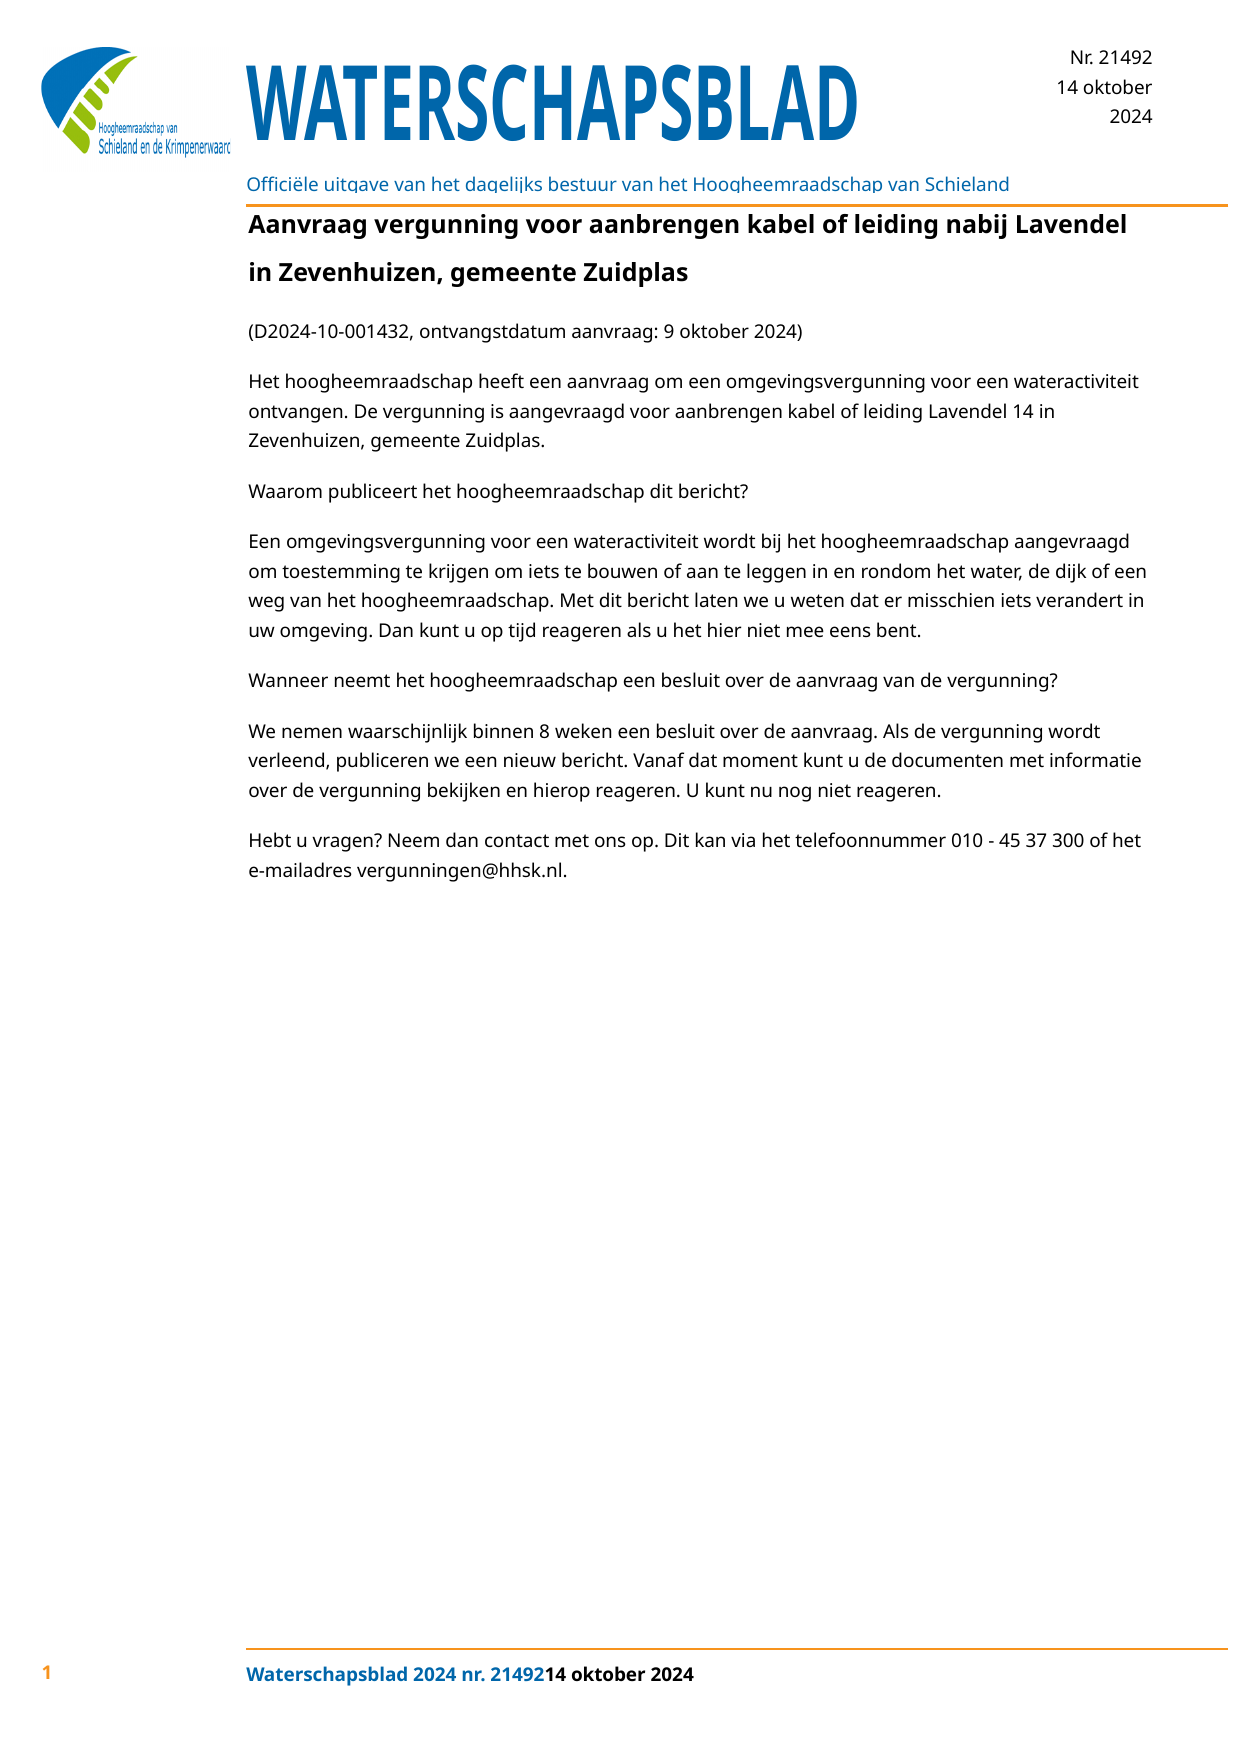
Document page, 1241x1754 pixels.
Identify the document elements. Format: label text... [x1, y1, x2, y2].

picture [41, 47, 231, 172]
text Aanvraag vergunning voor aanbrengen kabel of leiding nabij Lavendel in Zevenhuizen, gemeente Zuidplas [248, 207, 1152, 288]
text Wanneer neemt het hoogheemraadschap een besluit over de aanvraag van de vergunning? [248, 667, 1152, 693]
text Het hoogheemraadschap heeft een aanvraag om een omgevingsvergunning voor een wateractiviteit ontvangen. De vergunning is aangevraagd voor aanbrengen kabel of leiding Lavendel 14 in Zevenhuizen, gemeente Zuidplas. [248, 368, 1152, 453]
text Hebt u vragen? Neem dan contact met ons op. Dit kan via het telefoonnummer 010 - 45 37 300 of het e-mailadres vergunningen@hhsk.nl. [248, 827, 1152, 883]
text Waarom publiceert het hoogheemraadschap dit bericht? [248, 478, 1152, 504]
text Een omgevingsvergunning voor een wateractiviteit wordt bij het hoogheemraadschap aangevraagd om toestemming te krijgen om iets te bouwen of aan te leggen in en rondom het water, de dijk of een weg van het hoogheemraadschap. Met dit bericht laten we u weten dat er misschien iets verandert in uw omgeving. Dan kunt u op tijd reageren als u het hier niet mee eens bent. [248, 528, 1152, 643]
text (D2024-10-001432, ontvangstdatum aanvraag: 9 oktober 2024) [248, 318, 1152, 344]
text We nemen waarschijnlijk binnen 8 weken een besluit over de aanvraag. Als de vergunning wordt verleend, publiceren we een nieuw bericht. Vanaf dat moment kunt u de documenten met informatie over de vergunning bekijken en hierop reageren. U kunt nu nog niet reageren. [248, 718, 1152, 803]
